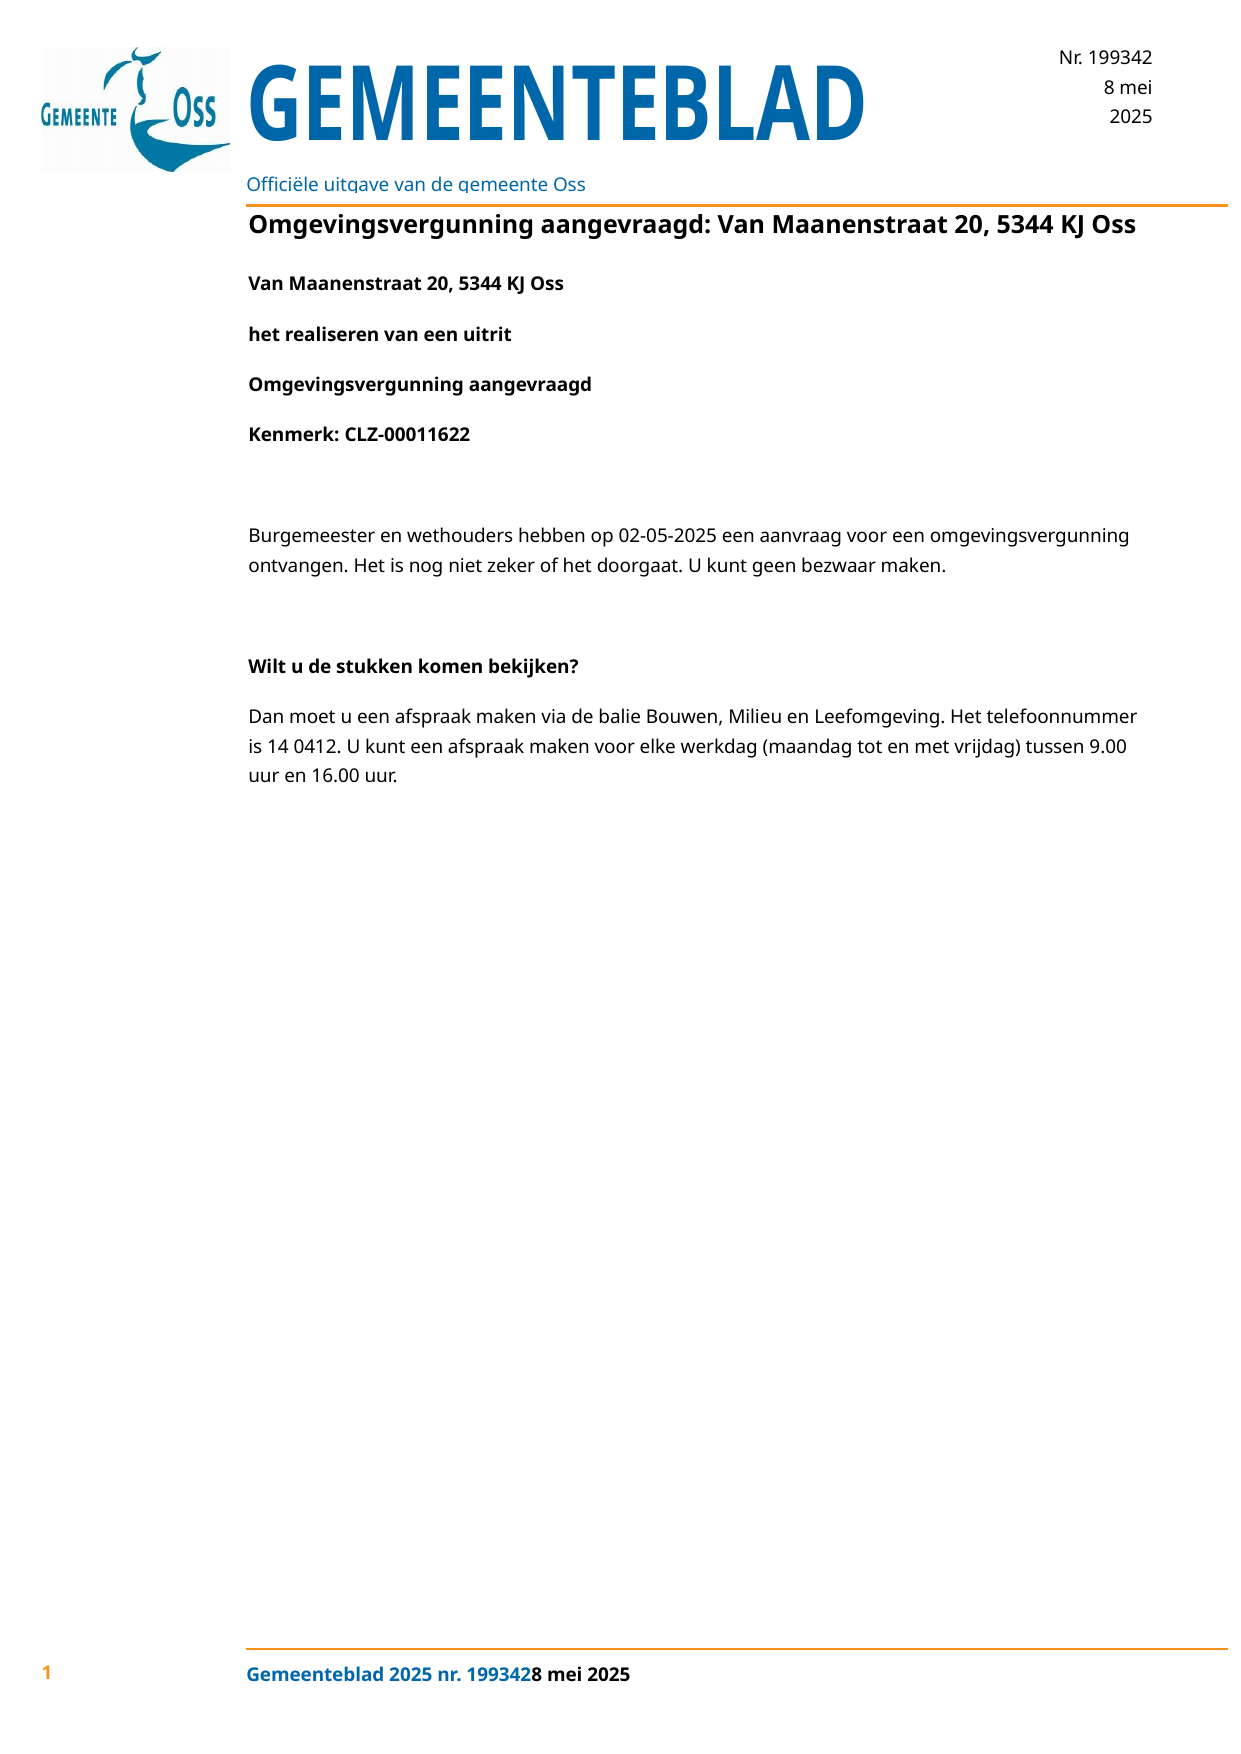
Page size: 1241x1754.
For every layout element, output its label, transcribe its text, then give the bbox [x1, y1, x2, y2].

text Omgevingsvergunning aangevraagd: Van Maanenstraat 20, 5344 KJ Oss [248, 207, 1152, 241]
text Kenmerk: CLZ-00011622 [248, 422, 1152, 447]
text Dan moet u een afspraak maken via de balie Bouwen, Milieu en Leefomgeving. Het telefoonnummer is 14 0412. U kunt een afspraak maken voor elke werkdag (maandag tot en met vrijdag) tussen 9.00 uur en 16.00 uur. [248, 703, 1152, 788]
text Burgemeester en wethouders hebben op 02-05-2025 een aanvraag voor een omgevingsvergunning ontvangen. Het is nog niet zeker of het doorgaat. U kunt geen bezwaar maken. [248, 522, 1152, 578]
text het realiseren van een uitrit [248, 321, 1152, 346]
text Van Maanenstraat 20, 5344 KJ Oss [248, 270, 1152, 296]
text Omgevingsvergunning aangevraagd [248, 371, 1152, 397]
text Wilt u de stukken komen bekijken? [248, 653, 1152, 678]
picture [41, 47, 231, 172]
